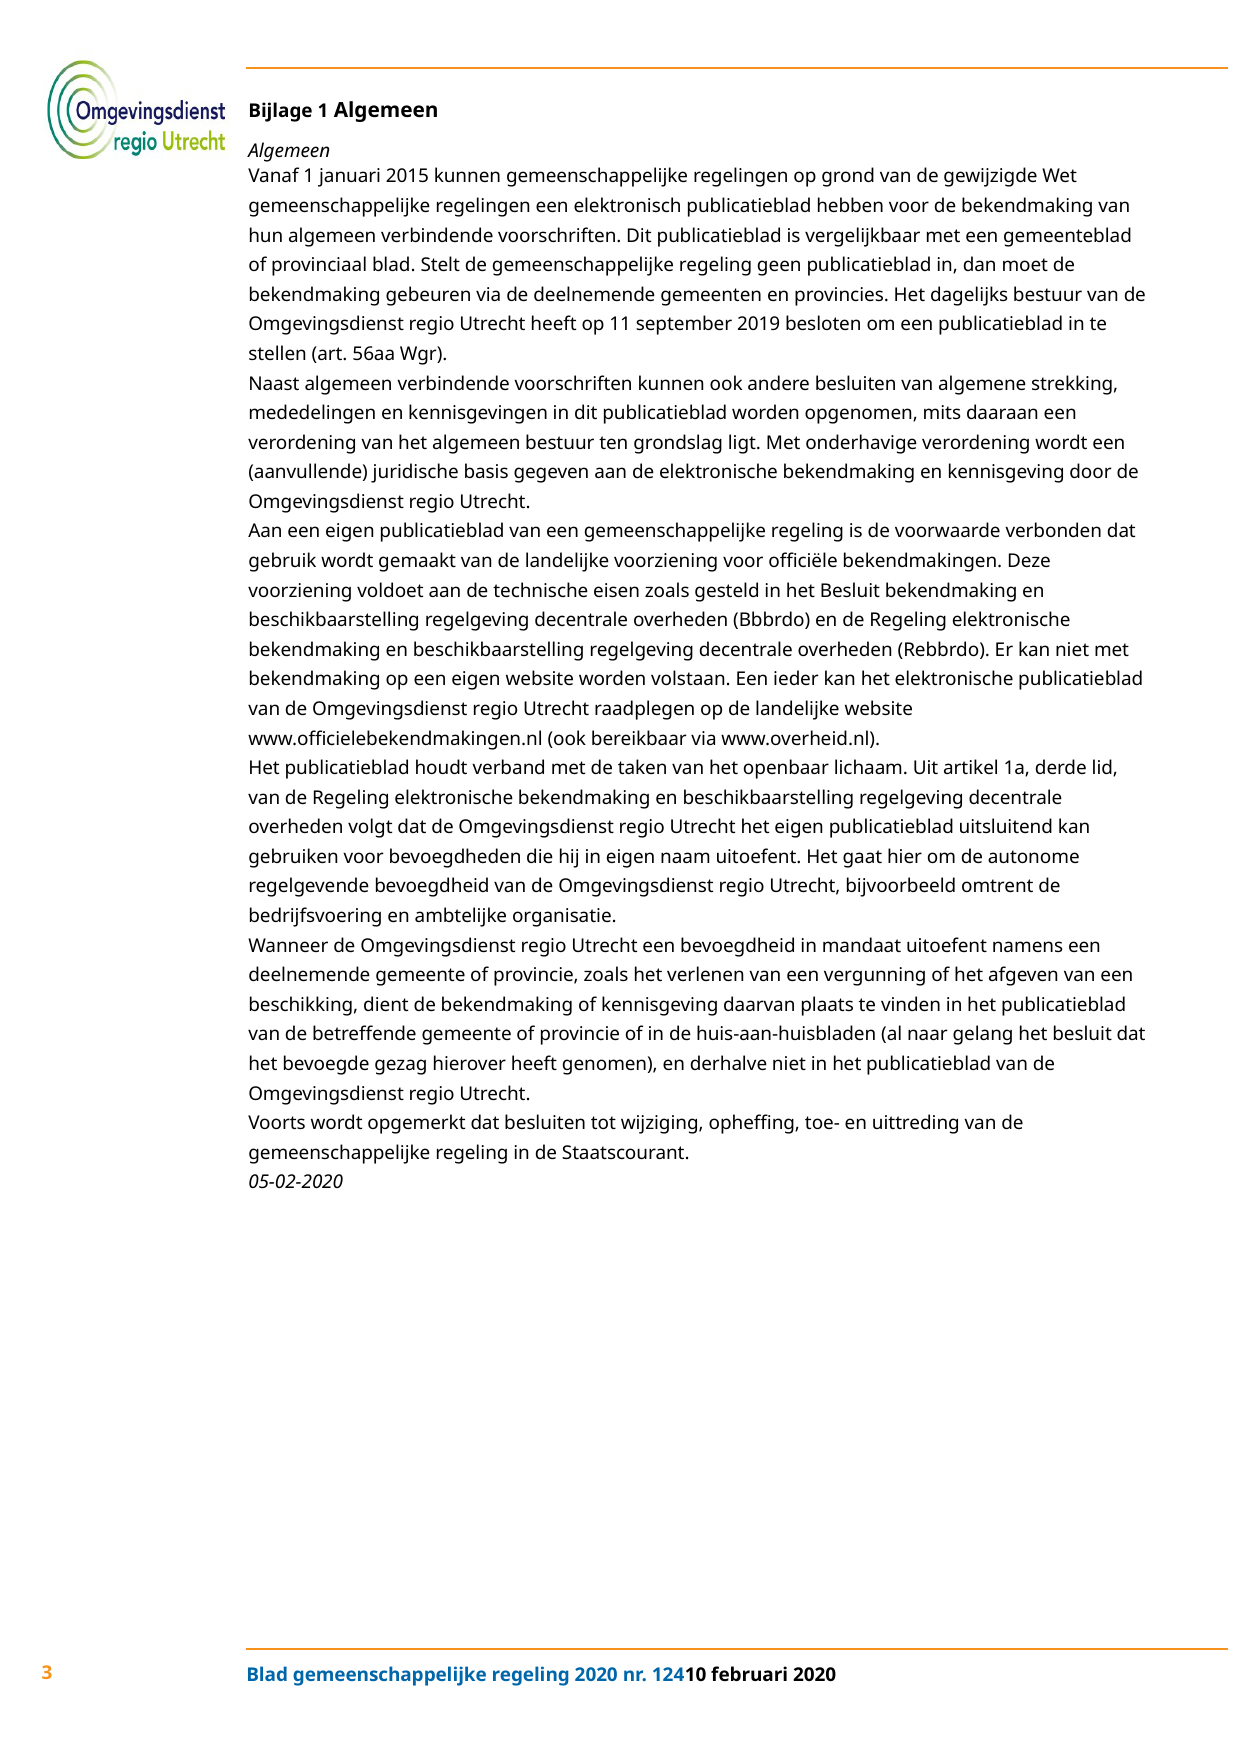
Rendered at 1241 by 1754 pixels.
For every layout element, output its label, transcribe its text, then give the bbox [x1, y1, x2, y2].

text Vanaf 1 januari 2015 kunnen gemeenschappelijke regelingen op grond van de gewijzigde Wet gemeenschappelijke regelingen een elektronisch publicatieblad hebben voor de bekendmaking van hun algemeen verbindende voorschriften. Dit publicatieblad is vergelijkbaar met een gemeenteblad of provinciaal blad. Stelt de gemeenschappelijke regeling geen publicatieblad in, dan moet de bekendmaking gebeuren via de deelnemende gemeenten en provincies. Het dagelijks bestuur van de Omgevingsdienst regio Utrecht heeft op 11 september 2019 besloten om een publicatieblad in te stellen (art. 56aa Wgr). [248, 163, 1152, 366]
text Aan een eigen publicatieblad van een gemeenschappelijke regeling is de voorwaarde verbonden dat gebruik wordt gemaakt van de landelijke voorziening voor officiële bekendmakingen. Deze voorziening voldoet aan de technische eisen zoals gesteld in het Besluit bekendmaking en beschikbaarstelling regelgeving decentrale overheden (Bbbrdo) en de Regeling elektronische bekendmaking en beschikbaarstelling regelgeving decentrale overheden (Rebbrdo). Er kan niet met bekendmaking op een eigen website worden volstaan. Een ieder kan het elektronische publicatieblad van de Omgevingsdienst regio Utrecht raadplegen op de landelijke website www.officielebekendmakingen.nl (ook bereikbaar via www.overheid.nl). [248, 518, 1152, 750]
picture [41, 47, 231, 172]
text Bijlage 1 Algemeen [248, 95, 1152, 123]
text Naast algemeen verbindende voorschriften kunnen ook andere besluiten van algemene strekking, mededelingen en kennisgevingen in dit publicatieblad worden opgenomen, mits daaraan een verordening van het algemeen bestuur ten grondslag ligt. Met onderhavige verordening wordt een (aanvullende) juridische basis gegeven aan de elektronische bekendmaking en kennisgeving door de Omgevingsdienst regio Utrecht. [248, 370, 1152, 514]
text Wanneer de Omgevingsdienst regio Utrecht een bevoegdheid in mandaat uitoefent namens een deelnemende gemeente of provincie, zoals het verlenen van een vergunning of het afgeven van een beschikking, dient de bekendmaking of kennisgeving daarvan plaats te vinden in het publicatieblad van de betreffende gemeente of provincie of in de huis-aan-huisbladen (al naar gelang het besluit dat het bevoegde gezag hierover heeft genomen), en derhalve niet in het publicatieblad van de Omgevingsdienst regio Utrecht. [248, 932, 1152, 1105]
text 05-02-2020 [248, 1168, 1152, 1194]
text Voorts wordt opgemerkt dat besluiten tot wijziging, opheffing, toe- en uittreding van de gemeenschappelijke regeling in de Staatscourant. [248, 1109, 1152, 1164]
text Het publicatieblad houdt verband met de taken van het openbaar lichaam. Uit artikel 1a, derde lid, van de Regeling elektronische bekendmaking en beschikbaarstelling regelgeving decentrale overheden volgt dat de Omgevingsdienst regio Utrecht het eigen publicatieblad uitsluitend kan gebruiken voor bevoegdheden die hij in eigen naam uitoefent. Het gaat hier om de autonome regelgevende bevoegdheid van de Omgevingsdienst regio Utrecht, bijvoorbeeld omtrent de bedrijfsvoering en ambtelijke organisatie. [248, 754, 1152, 928]
text Algemeen [248, 137, 1152, 163]
